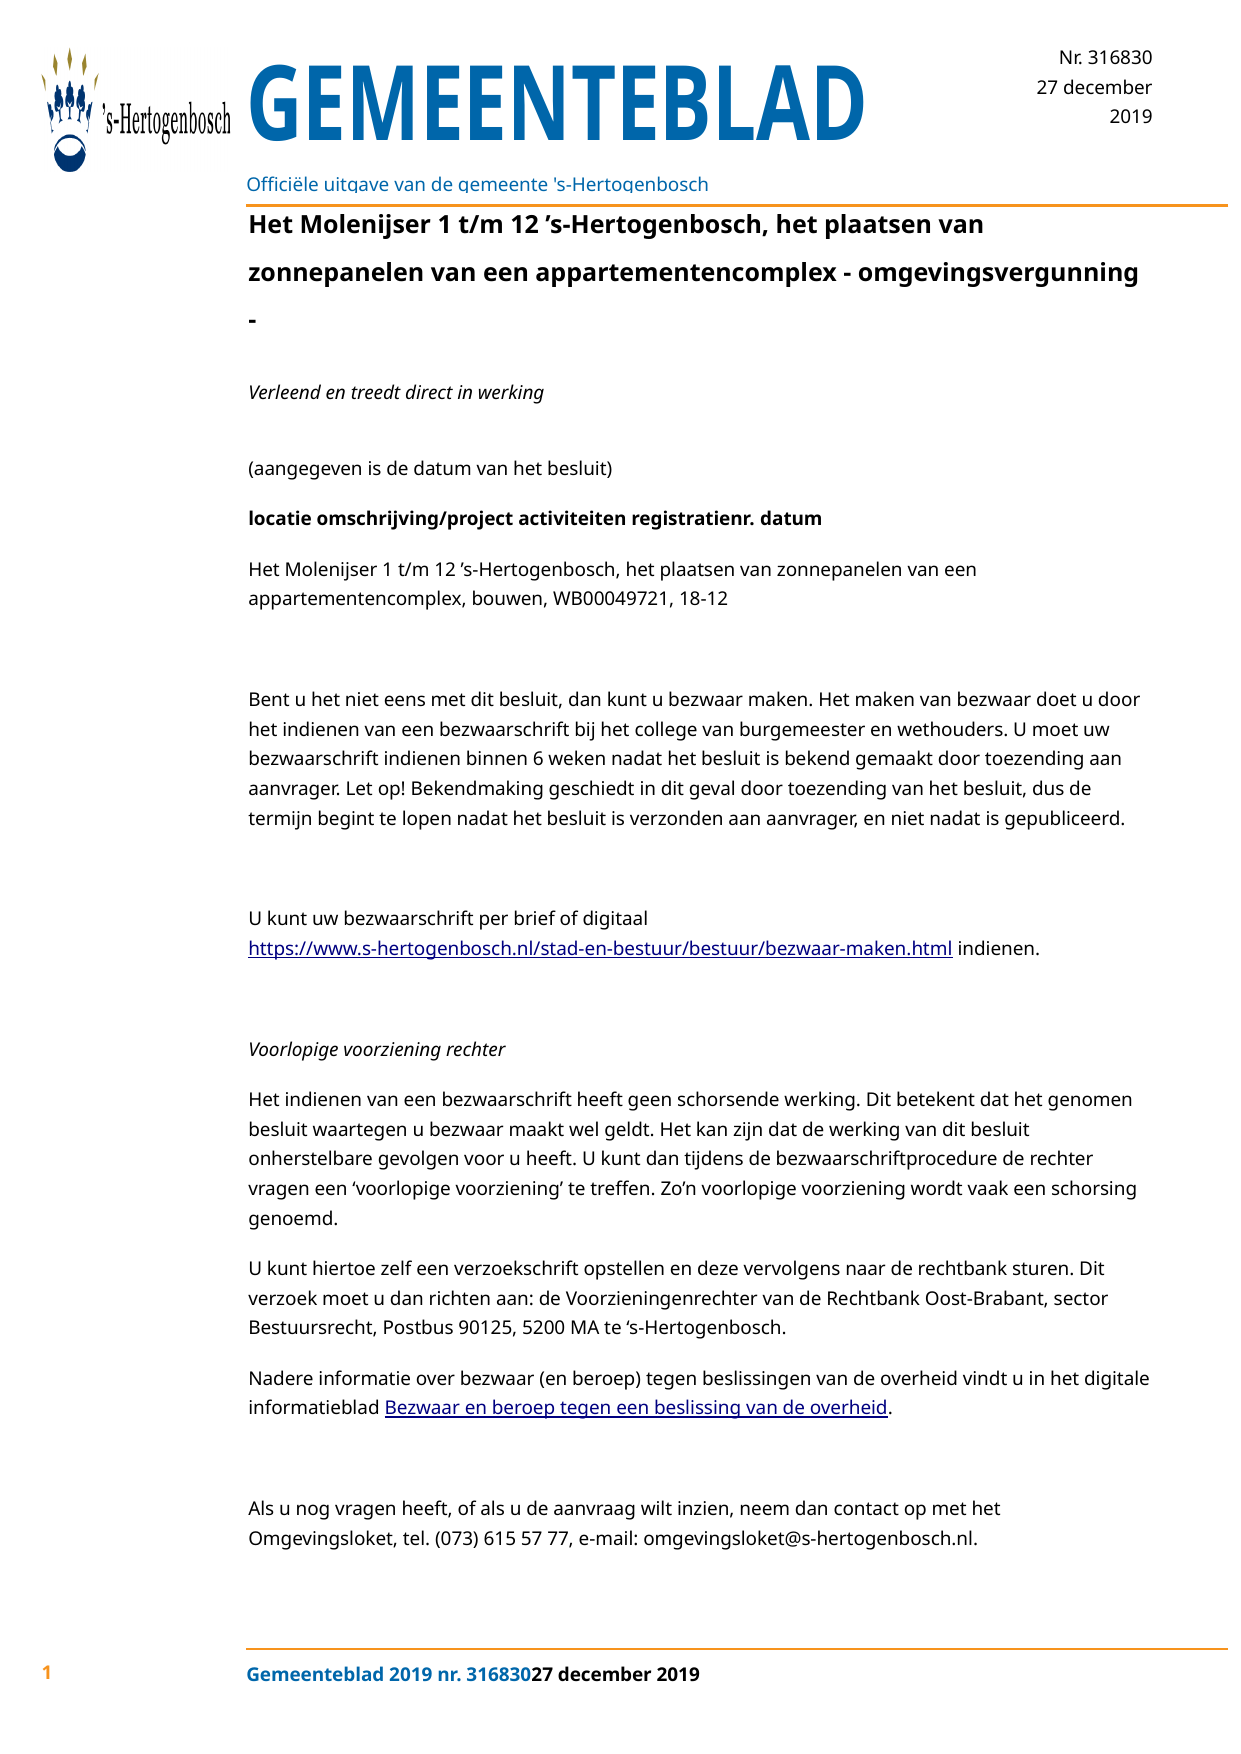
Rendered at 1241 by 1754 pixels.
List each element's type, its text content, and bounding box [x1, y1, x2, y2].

text locatie omschrijving/project activiteiten registratienr. datum [248, 506, 1152, 531]
text Nadere informatie over bezwaar (en beroep) tegen beslissingen van de overheid vindt u in het digitale informatieblad Bezwaar en beroep tegen een beslissing van de overheid. [248, 1365, 1152, 1420]
text Als u nog vragen heeft, of als u de aanvraag wilt inzien, neem dan contact op met het Omgevingsloket, tel. (073) 615 57 77, e-mail: omgevingsloket@s-hertogenbosch.nl. [248, 1495, 1152, 1551]
text Voorlopige voorziening rechter [248, 1036, 1152, 1062]
text Het indienen van een bezwaarschrift heeft geen schorsende werking. Dit betekent dat het genomen besluit waartegen u bezwaar maakt wel geldt. Het kan zijn dat de werking van dit besluit onherstelbare gevolgen voor u heeft. U kunt dan tijdens de bezwaarschriftprocedure de rechter vragen een ‘voorlopige voorziening’ te treffen. Zo’n voorlopige voorziening wordt vaak een schorsing genoemd. [248, 1086, 1152, 1231]
text U kunt uw bezwaarschrift per brief of digitaal https://www.s-hertogenbosch.nl/stad-en-bestuur/bestuur/bezwaar-maken.html indienen. [248, 906, 1152, 961]
text Het Molenijser 1 t/m 12 ’s-Hertogenbosch, het plaatsen van zonnepanelen van een appartementencomplex - omgevingsvergunning - [248, 207, 1152, 336]
text Verleend en treedt direct in werking [248, 379, 1152, 405]
picture [41, 47, 231, 172]
text U kunt hiertoe zelf een verzoekschrift opstellen en deze vervolgens naar de rechtbank sturen. Dit verzoek moet u dan richten aan: de Voorzieningenrechter van de Rechtbank Oost-Brabant, sector Bestuursrecht, Postbus 90125, 5200 MA te ‘s-Hertogenbosch. [248, 1255, 1152, 1340]
text Bent u het niet eens met dit besluit, dan kunt u bezwaar maken. Het maken van bezwaar doet u door het indienen van een bezwaarschrift bij het college van burgemeester en wethouders. U moet uw bezwaarschrift indienen binnen 6 weken nadat het besluit is bekend gemaakt door toezending aan aanvrager. Let op! Bekendmaking geschiedt in dit geval door toezending van het besluit, dus de termijn begint te lopen nadat het besluit is verzonden aan aanvrager, en niet nadat is gepubliceerd. [248, 686, 1152, 831]
text (aangegeven is de datum van het besluit) [248, 455, 1152, 481]
text Het Molenijser 1 t/m 12 ’s-Hertogenbosch, het plaatsen van zonnepanelen van een appartementencomplex, bouwen, WB00049721, 18-12 [248, 556, 1152, 611]
